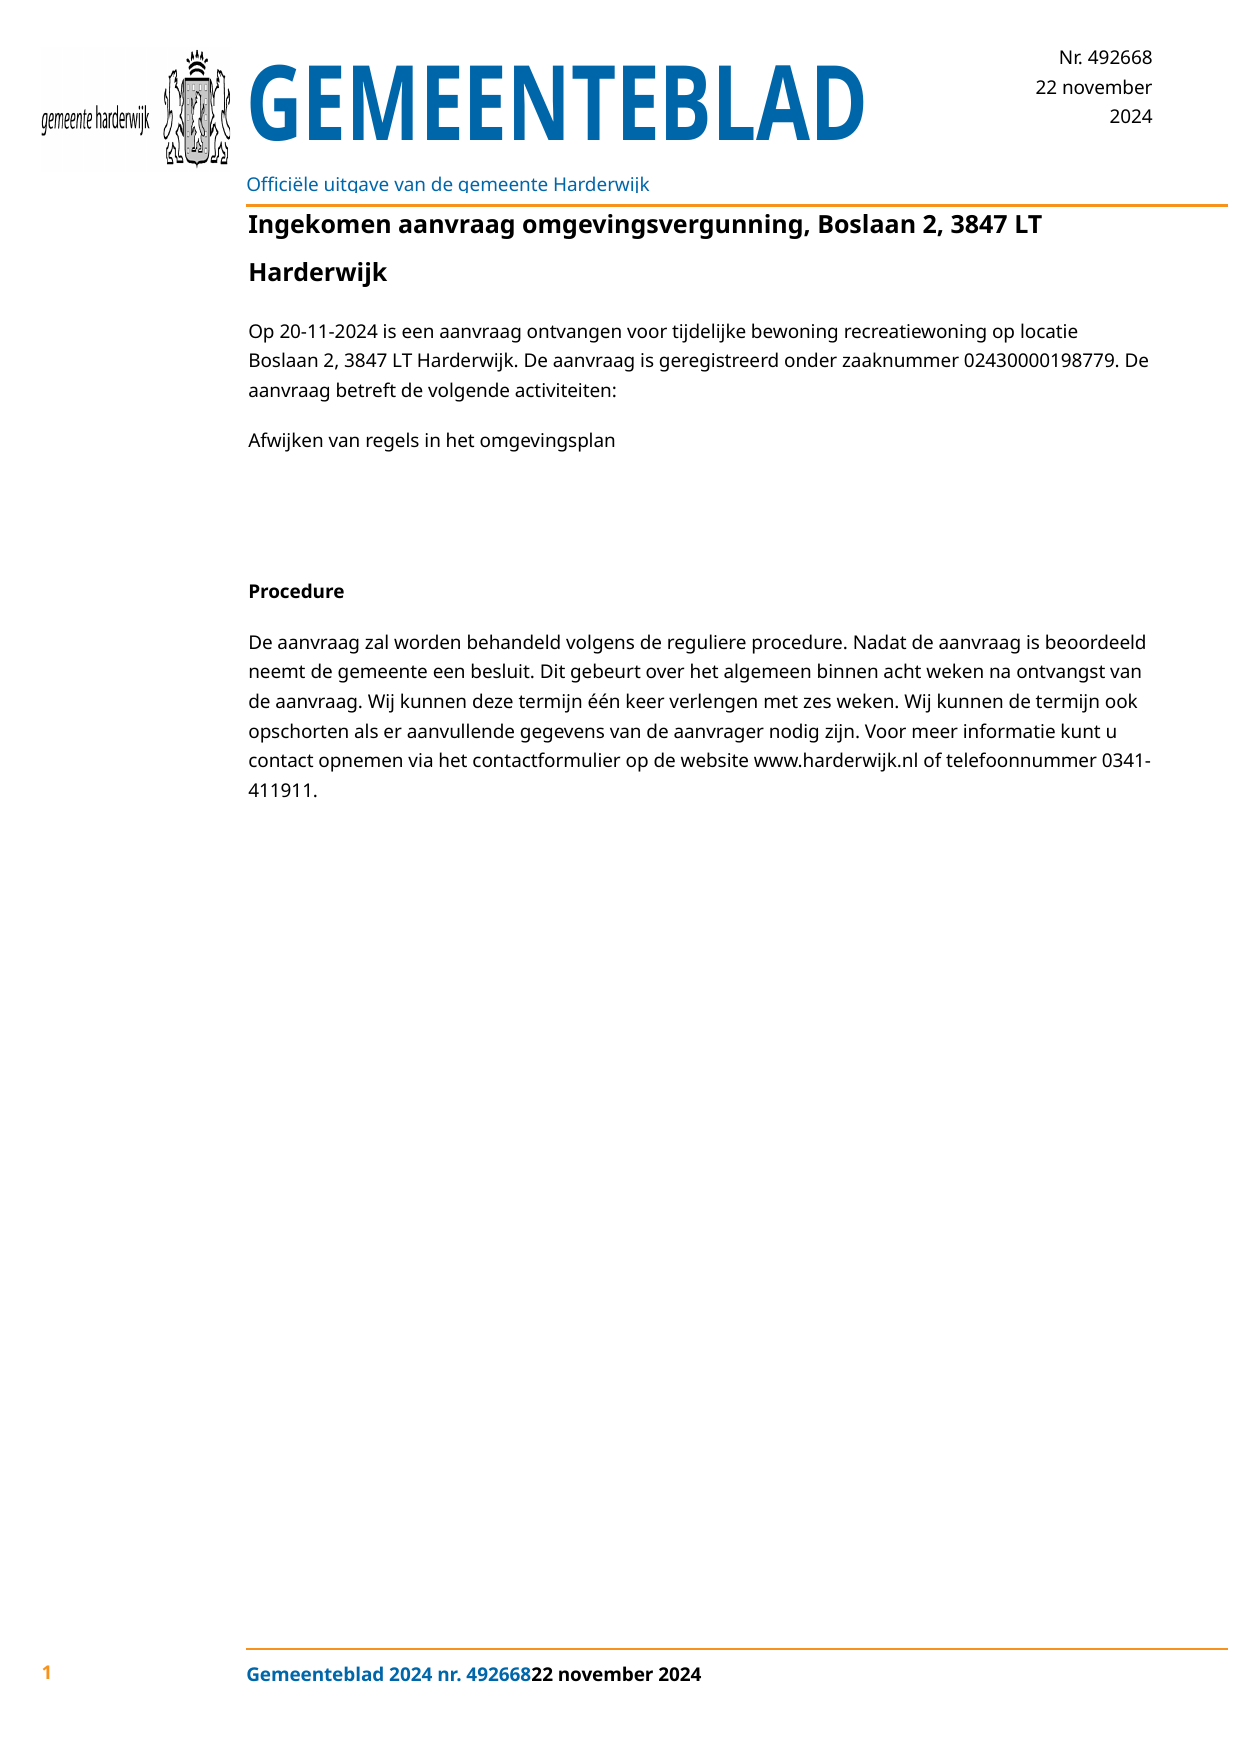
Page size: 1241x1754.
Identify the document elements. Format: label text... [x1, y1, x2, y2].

text Ingekomen aanvraag omgevingsvergunning, Boslaan 2, 3847 LT Harderwijk [248, 207, 1152, 288]
text Procedure [248, 579, 1152, 604]
picture [41, 47, 231, 172]
text Afwijken van regels in het omgevingsplan [248, 427, 1152, 453]
text Op 20-11-2024 is een aanvraag ontvangen voor tijdelijke bewoning recreatiewoning op locatie Boslaan 2, 3847 LT Harderwijk. De aanvraag is geregistreerd onder zaaknummer 02430000198779. De aanvraag betreft de volgende activiteiten: [248, 318, 1152, 403]
text De aanvraag zal worden behandeld volgens de reguliere procedure. Nadat de aanvraag is beoordeeld neemt de gemeente een besluit. Dit gebeurt over het algemeen binnen acht weken na ontvangst van de aanvraag. Wij kunnen deze termijn één keer verlengen met zes weken. Wij kunnen de termijn ook opschorten als er aanvullende gegevens van de aanvrager nodig zijn. Voor meer informatie kunt u contact opnemen via het contactformulier op de website www.harderwijk.nl of telefoonnummer 0341-411911. [248, 629, 1152, 803]
